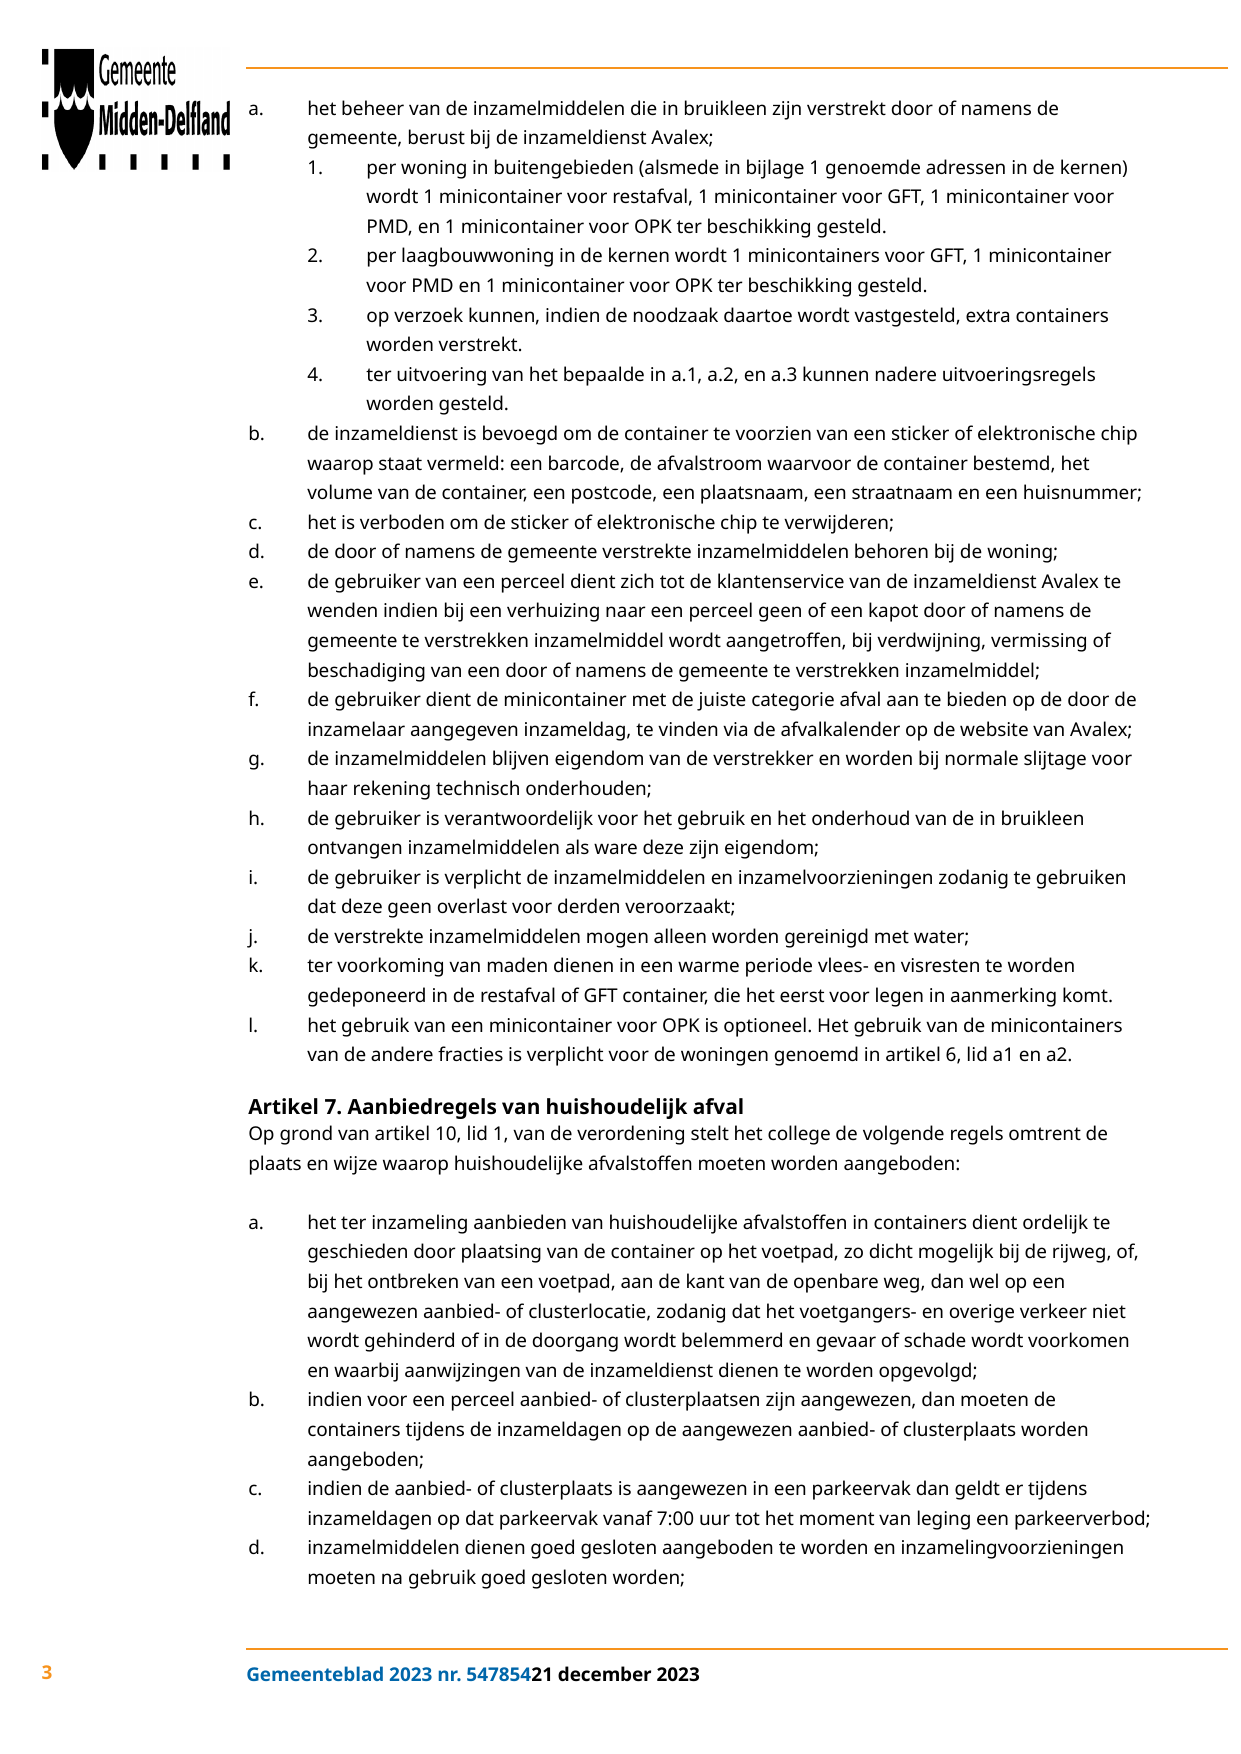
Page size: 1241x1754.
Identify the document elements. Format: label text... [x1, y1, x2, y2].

list de gebruiker dient de minicontainer met de juiste categorie afval aan te bieden op de door de inzamelaar aangegeven inzameldag, te vinden via de afvalkalender op de website van Avalex; [248, 686, 1152, 742]
list ter voorkoming van maden dienen in een warme periode vlees- en visresten te worden gedeponeerd in de restafval of GFT container, die het eerst voor legen in aanmerking komt. [248, 953, 1152, 1008]
list de gebruiker van een perceel dient zich tot de klantenservice van de inzameldienst Avalex te wenden indien bij een verhuizing naar een perceel geen of een kapot door of namens de gemeente te verstrekken inzamelmiddel wordt aangetroffen, bij verdwijning, vermissing of beschadiging van een door of namens de gemeente te verstrekken inzamelmiddel; [248, 568, 1152, 683]
list de gebruiker is verantwoordelijk voor het gebruik en het onderhoud van de in bruikleen ontvangen inzamelmiddelen als ware deze zijn eigendom; [248, 805, 1152, 860]
list het is verboden om de sticker of elektronische chip te verwijderen; [248, 509, 1152, 535]
list de verstrekte inzamelmiddelen mogen alleen worden gereinigd met water; [248, 923, 1152, 949]
list de door of namens de gemeente verstrekte inzamelmiddelen behoren bij de woning; [248, 538, 1152, 564]
text Op grond van artikel 10, lid 1, van de verordening stelt het college de volgende regels omtrent de plaats en wijze waarop huishoudelijke afvalstoffen moeten worden aangeboden: [248, 1120, 1152, 1176]
list de gebruiker is verplicht de inzamelmiddelen en inzamelvoorzieningen zodanig te gebruiken dat deze geen overlast voor derden veroorzaakt; [248, 864, 1152, 919]
list per laagbouwwoning in de kernen wordt 1 minicontainers voor GFT, 1 minicontainer voor PMD en 1 minicontainer voor OPK ter beschikking gesteld. [307, 243, 1152, 298]
list het beheer van de inzamelmiddelen die in bruikleen zijn verstrekt door of namens de gemeente, berust bij de inzameldienst Avalex; [248, 95, 1152, 150]
picture [41, 47, 231, 172]
list ter uitvoering van het bepaalde in a.1, a.2, en a.3 kunnen nadere uitvoeringsregels worden gesteld. [307, 361, 1152, 416]
list het ter inzameling aanbieden van huishoudelijke afvalstoffen in containers dient ordelijk te geschieden door plaatsing van de container op het voetpad, zo dicht mogelijk bij de rijweg, of, bij het ontbreken van een voetpad, aan de kant van de openbare weg, dan wel op een aangewezen aanbied- of clusterlocatie, zodanig dat het voetgangers- en overige verkeer niet wordt gehinderd of in de doorgang wordt belemmerd en gevaar of schade wordt voorkomen en waarbij aanwijzingen van de inzameldienst dienen te worden opgevolgd; [248, 1209, 1152, 1383]
list indien voor een perceel aanbied- of clusterplaatsen zijn aangewezen, dan moeten de containers tijdens de inzameldagen op de aangewezen aanbied- of clusterplaats worden aangeboden; [248, 1387, 1152, 1471]
list de inzamelmiddelen blijven eigendom van de verstrekker en worden bij normale slijtage voor haar rekening technisch onderhouden; [248, 746, 1152, 801]
list op verzoek kunnen, indien de noodzaak daartoe wordt vastgesteld, extra containers worden verstrekt. [307, 302, 1152, 357]
list het gebruik van een minicontainer voor OPK is optioneel. Het gebruik van de minicontainers van de andere fracties is verplicht voor de woningen genoemd in artikel 6, lid a1 en a2. [248, 1012, 1152, 1067]
list indien de aanbied- of clusterplaats is aangewezen in een parkeervak dan geldt er tijdens inzameldagen op dat parkeervak vanaf 7:00 uur tot het moment van leging een parkeerverbod; [248, 1475, 1152, 1531]
text Artikel 7. Aanbiedregels van huishoudelijk afval [248, 1092, 1152, 1120]
list per woning in buitengebieden (alsmede in bijlage 1 genoemde adressen in de kernen) wordt 1 minicontainer voor restafval, 1 minicontainer voor GFT, 1 minicontainer voor PMD, en 1 minicontainer voor OPK ter beschikking gesteld. [307, 154, 1152, 239]
list de inzameldienst is bevoegd om de container te voorzien van een sticker of elektronische chip waarop staat vermeld: een barcode, de afvalstroom waarvoor de container bestemd, het volume van de container, een postcode, een plaatsnaam, een straatnaam en een huisnummer; [248, 420, 1152, 505]
list inzamelmiddelen dienen goed gesloten aangeboden te worden en inzamelingvoorzieningen moeten na gebruik goed gesloten worden; [248, 1534, 1152, 1590]
